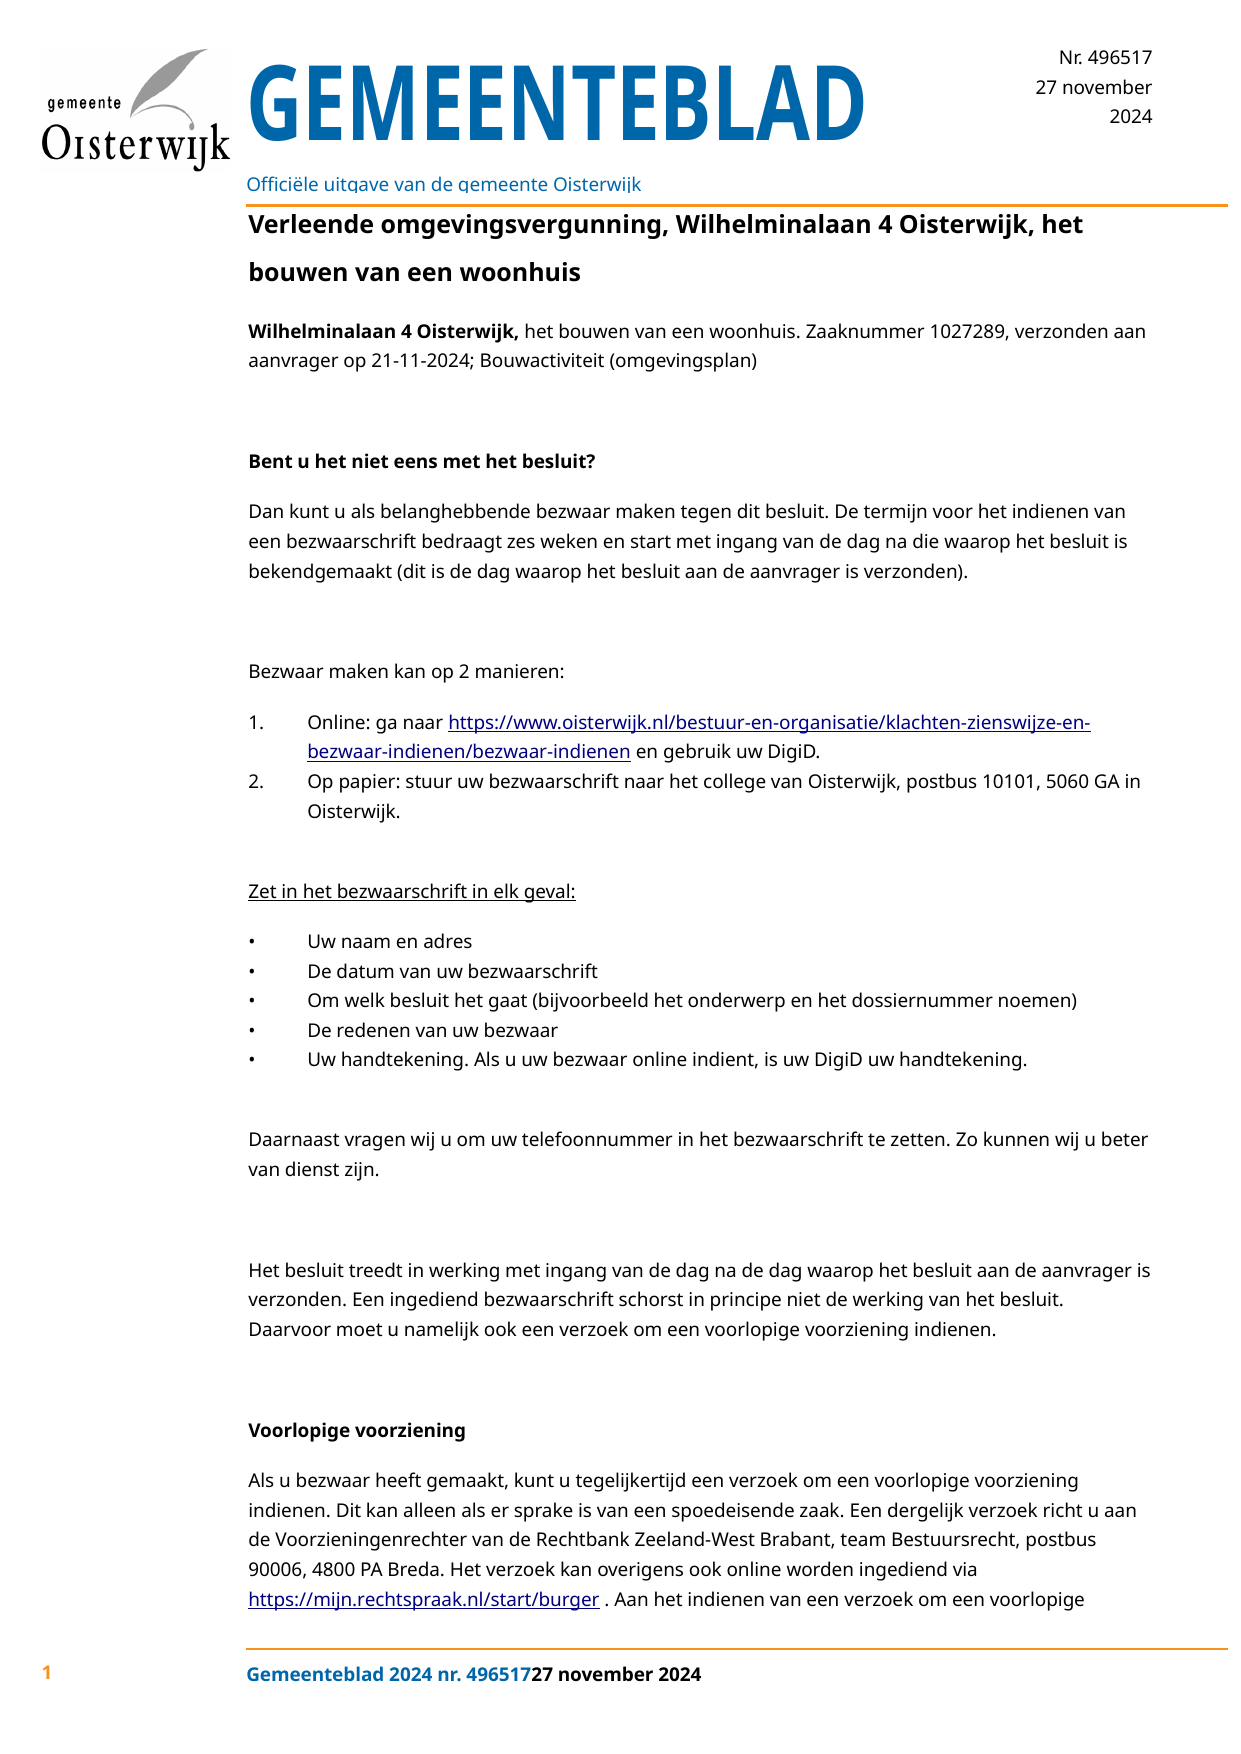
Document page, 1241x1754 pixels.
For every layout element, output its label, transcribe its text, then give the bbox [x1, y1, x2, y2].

list Uw naam en adres [248, 928, 1152, 954]
picture [41, 47, 231, 172]
text Voorlopige voorziening [248, 1417, 1152, 1443]
text Als u bezwaar heeft gemaakt, kunt u tegelijkertijd een verzoek om een voorlopige voorziening indienen. Dit kan alleen als er sprake is van een spoedeisende zaak. Een dergelijk verzoek richt u aan de Voorzieningenrechter van de Rechtbank Zeeland-West Brabant, team Bestuursrecht, postbus 90006, 4800 PA Breda. Het verzoek kan overigens ook online worden ingediend via https://mijn.rechtspraak.nl/start/burger . Aan het indienen van een verzoek om een voorlopige [248, 1467, 1152, 1612]
list Om welk besluit het gaat (bijvoorbeeld het onderwerp en het dossiernummer noemen) [248, 987, 1152, 1013]
text Bent u het niet eens met het besluit? [248, 448, 1152, 474]
text Daarnaast vragen wij u om uw telefoonnummer in het bezwaarschrift te zetten. Zo kunnen wij u beter van dienst zijn. [248, 1127, 1152, 1182]
text Het besluit treedt in werking met ingang van de dag na de dag waarop het besluit aan de aanvrager is verzonden. Een ingediend bezwaarschrift schorst in principe niet de werking van het besluit. Daarvoor moet u namelijk ook een verzoek om een voorlopige voorziening indienen. [248, 1257, 1152, 1342]
list Online: ga naar https://www.oisterwijk.nl/bestuur-en-organisatie/klachten-zienswijze-en-bezwaar-indienen/bezwaar-indienen en gebruik uw DigiD. [248, 709, 1152, 764]
text Dan kunt u als belanghebbende bezwaar maken tegen dit besluit. De termijn voor het indienen van een bezwaarschrift bedraagt zes weken en start met ingang van de dag na die waarop het besluit is bekendgemaakt (dit is de dag waarop het besluit aan de aanvrager is verzonden). [248, 499, 1152, 584]
list Op papier: stuur uw bezwaarschrift naar het college van Oisterwijk, postbus 10101, 5060 GA in Oisterwijk. [248, 768, 1152, 824]
text Wilhelminalaan 4 Oisterwijk, het bouwen van een woonhuis. Zaaknummer 1027289, verzonden aan aanvrager op 21-11-2024; Bouwactiviteit (omgevingsplan) [248, 318, 1152, 373]
text Zet in het bezwaarschrift in elk geval: [248, 878, 1152, 904]
list De redenen van uw bezwaar [248, 1017, 1152, 1043]
list De datum van uw bezwaarschrift [248, 958, 1152, 984]
text Bezwaar maken kan op 2 manieren: [248, 659, 1152, 684]
text Verleende omgevingsvergunning, Wilhelminalaan 4 Oisterwijk, het bouwen van een woonhuis [248, 207, 1152, 288]
list Uw handtekening. Als u uw bezwaar online indient, is uw DigiD uw handtekening. [248, 1047, 1152, 1072]
